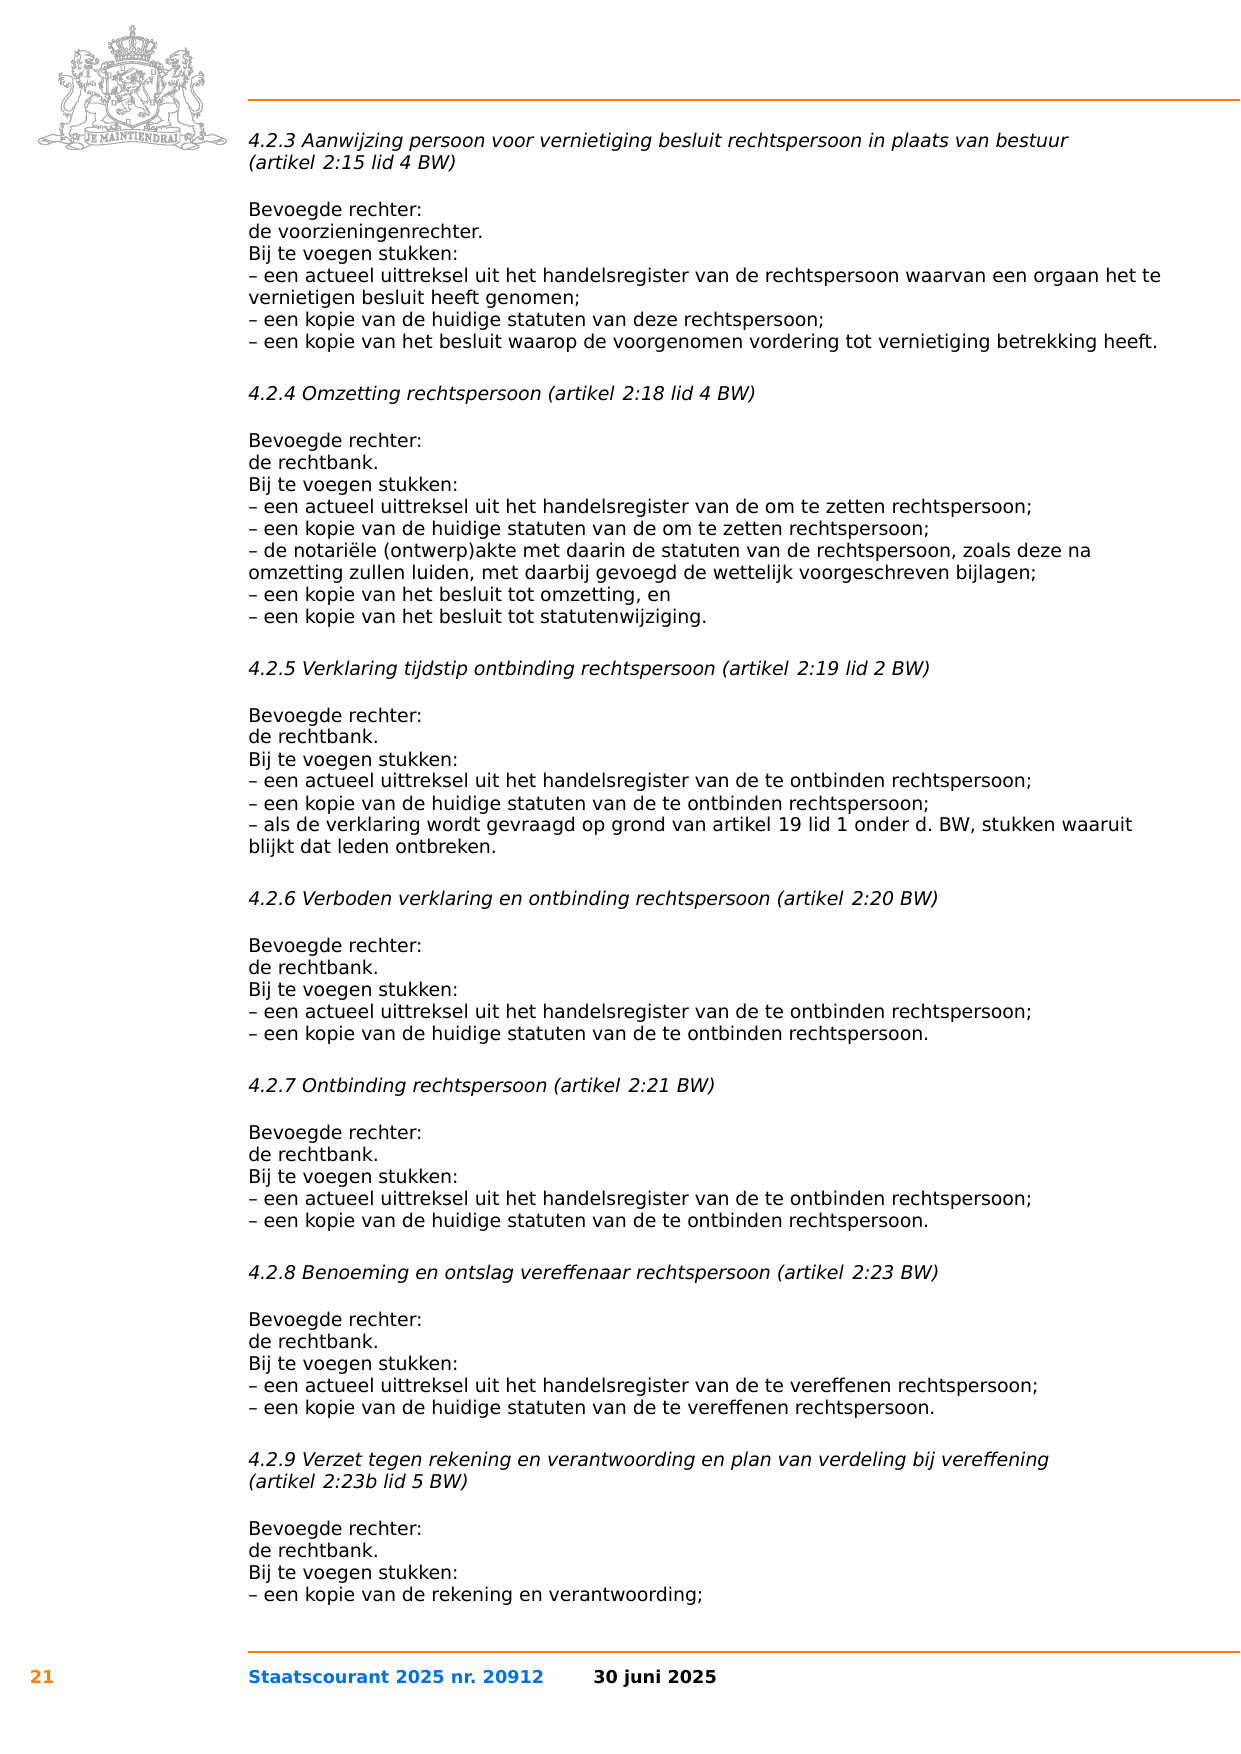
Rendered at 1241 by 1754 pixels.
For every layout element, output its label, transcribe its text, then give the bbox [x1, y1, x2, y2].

text – een actueel uittreksel uit het handelsregister van de om te zetten rechtspersoon; [248, 496, 1163, 518]
text Bij te voegen stukken: [248, 1166, 1163, 1188]
text de rechtbank. [248, 957, 1163, 979]
text Bevoegde rechter: [248, 704, 1163, 726]
text de rechtbank. [248, 726, 1163, 748]
text Bij te voegen stukken: [248, 979, 1163, 1001]
text de rechtbank. [248, 452, 1163, 474]
text Bij te voegen stukken: [248, 1353, 1163, 1375]
text – een kopie van het besluit waarop de voorgenomen vordering tot vernietiging betrekking heeft. [248, 331, 1163, 353]
subtitle 4.2.3 Aanwijzing persoon voor vernietiging besluit rechtspersoon in plaats van bestuur (artikel 2:15 lid 4 BW) [248, 130, 1163, 174]
text de voorzieningenrechter. [248, 221, 1163, 243]
text – de notariële (ontwerp)akte met daarin de statuten van de rechtspersoon, zoals deze na omzetting zullen luiden, met daarbij gevoegd de wettelijk voorgeschreven bijlagen; [248, 539, 1163, 583]
text Bevoegde rechter: [248, 199, 1163, 221]
text de rechtbank. [248, 1540, 1163, 1562]
text Bevoegde rechter: [248, 1122, 1163, 1144]
text – een actueel uittreksel uit het handelsregister van de te ontbinden rechtspersoon; [248, 770, 1163, 792]
text – een kopie van de huidige statuten van deze rechtspersoon; [248, 309, 1163, 331]
text de rechtbank. [248, 1144, 1163, 1166]
text de rechtbank. [248, 1331, 1163, 1353]
subtitle 4.2.5 Verklaring tijdstip ontbinding rechtspersoon (artikel 2:19 lid 2 BW) [248, 657, 1163, 679]
text Bij te voegen stukken: [248, 474, 1163, 496]
text Bij te voegen stukken: [248, 1562, 1163, 1584]
text – een kopie van de huidige statuten van de om te zetten rechtspersoon; [248, 518, 1163, 539]
text – een actueel uittreksel uit het handelsregister van de te ontbinden rechtspersoon; [248, 1001, 1163, 1023]
text – een kopie van de huidige statuten van de te ontbinden rechtspersoon; [248, 792, 1163, 814]
text – een actueel uittreksel uit het handelsregister van de te vereffenen rechtspersoon; [248, 1375, 1163, 1397]
subtitle 4.2.8 Benoeming en ontslag vereffenaar rechtspersoon (artikel 2:23 BW) [248, 1262, 1163, 1284]
text Bij te voegen stukken: [248, 243, 1163, 265]
text – als de verklaring wordt gevraagd op grond van artikel 19 lid 1 onder d. BW, stukken waaruit blijkt dat leden ontbreken. [248, 814, 1163, 858]
text – een kopie van de rekening en verantwoording; [248, 1584, 1163, 1606]
text Bij te voegen stukken: [248, 748, 1163, 770]
subtitle 4.2.7 Ontbinding rechtspersoon (artikel 2:21 BW) [248, 1075, 1163, 1097]
text – een kopie van de huidige statuten van de te ontbinden rechtspersoon. [248, 1023, 1163, 1045]
text Bevoegde rechter: [248, 1309, 1163, 1331]
text Bevoegde rechter: [248, 1518, 1163, 1540]
text – een actueel uittreksel uit het handelsregister van de rechtspersoon waarvan een orgaan het te vernietigen besluit heeft genomen; [248, 265, 1163, 309]
subtitle 4.2.9 Verzet tegen rekening en verantwoording en plan van verdeling bij vereffening (artikel 2:23b lid 5 BW) [248, 1449, 1163, 1493]
text – een kopie van de huidige statuten van de te ontbinden rechtspersoon. [248, 1210, 1163, 1232]
text Bevoegde rechter: [248, 935, 1163, 957]
text – een kopie van het besluit tot omzetting, en [248, 583, 1163, 606]
picture [38, 25, 227, 150]
text – een kopie van de huidige statuten van de te vereffenen rechtspersoon. [248, 1397, 1163, 1419]
text Bevoegde rechter: [248, 430, 1163, 452]
text – een actueel uittreksel uit het handelsregister van de te ontbinden rechtspersoon; [248, 1188, 1163, 1210]
subtitle 4.2.6 Verboden verklaring en ontbinding rechtspersoon (artikel 2:20 BW) [248, 888, 1163, 910]
text – een kopie van het besluit tot statutenwijziging. [248, 606, 1163, 627]
subtitle 4.2.4 Omzetting rechtspersoon (artikel 2:18 lid 4 BW) [248, 383, 1163, 405]
